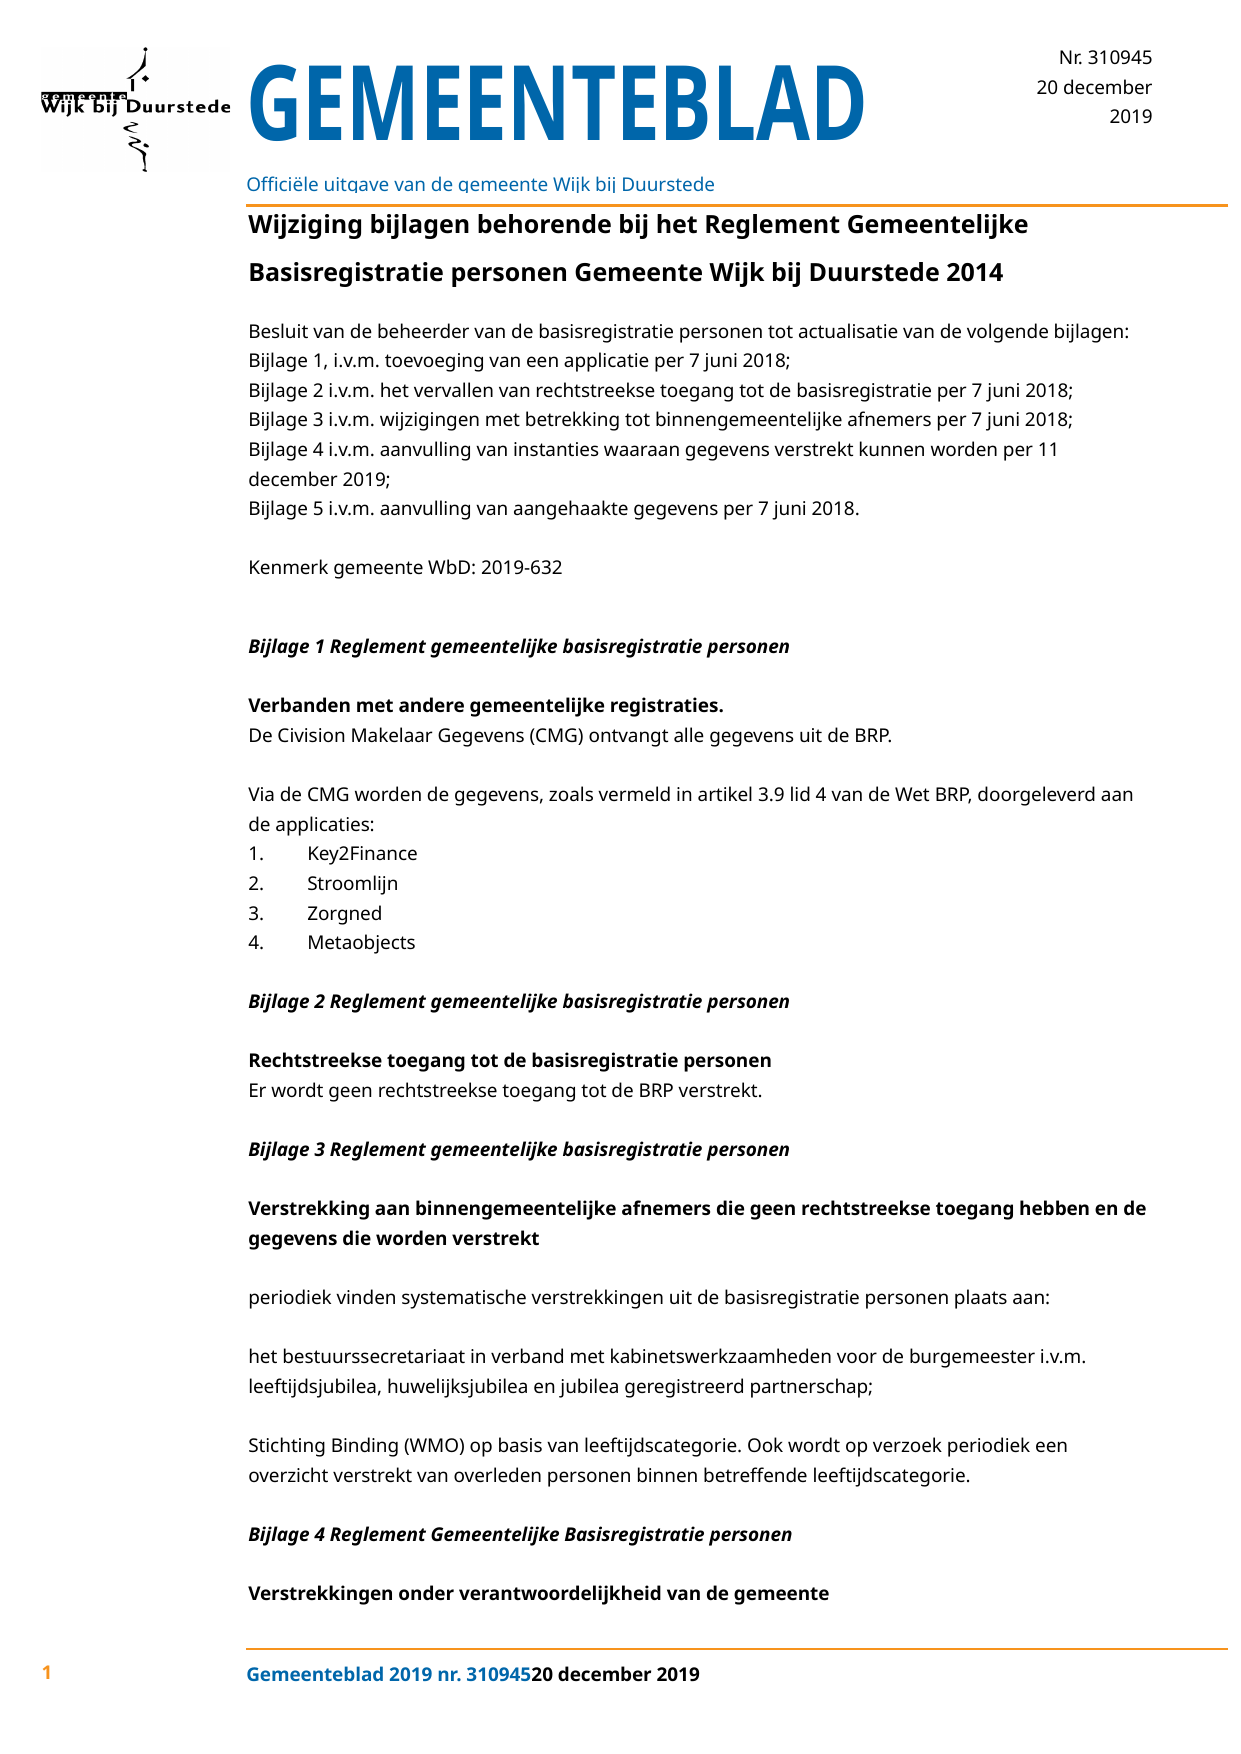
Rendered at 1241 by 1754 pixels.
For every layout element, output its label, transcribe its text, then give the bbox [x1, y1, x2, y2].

text Bijlage 2 Reglement gemeentelijke basisregistratie personen [248, 988, 1152, 1014]
text Via de CMG worden de gegevens, zoals vermeld in artikel 3.9 lid 4 van de Wet BRP, doorgeleverd aan de applicaties: [248, 781, 1152, 837]
text het bestuurssecretariaat in verband met kabinetswerkzaamheden voor de burgemeester i.v.m. leeftijdsjubilea, huwelijksjubilea en jubilea geregistreerd partnerschap; [248, 1343, 1152, 1399]
list Stroomlijn [248, 870, 1152, 896]
text Bijlage 5 i.v.m. aanvulling van aangehaakte gegevens per 7 juni 2018. [248, 495, 1152, 521]
text Bijlage 1 Reglement gemeentelijke basisregistratie personen [248, 633, 1152, 659]
text Kenmerk gemeente WbD: 2019-632 [248, 554, 1152, 580]
text Verstrekking aan binnengemeentelijke afnemers die geen rechtstreekse toegang hebben en de gegevens die worden verstrekt [248, 1196, 1152, 1251]
text Stichting Binding (WMO) op basis van leeftijdscategorie. Ook wordt op verzoek periodiek een overzicht verstrekt van overleden personen binnen betreffende leeftijdscategorie. [248, 1432, 1152, 1487]
text Verstrekkingen onder verantwoordelijkheid van de gemeente [248, 1580, 1152, 1606]
list Key2Finance [248, 841, 1152, 866]
text Verbanden met andere gemeentelijke registraties. [248, 693, 1152, 718]
picture [41, 47, 231, 172]
text Besluit van de beheerder van de basisregistratie personen tot actualisatie van de volgende bijlagen: [248, 318, 1152, 344]
text periodiek vinden systematische verstrekkingen uit de basisregistratie personen plaats aan: [248, 1284, 1152, 1310]
text Bijlage 1, i.v.m. toevoeging van een applicatie per 7 juni 2018; [248, 347, 1152, 373]
text Rechtstreekse toegang tot de basisregistratie personen [248, 1048, 1152, 1073]
list Zorgned [248, 900, 1152, 925]
text Bijlage 2 i.v.m. het vervallen van rechtstreekse toegang tot de basisregistratie per 7 juni 2018; [248, 377, 1152, 403]
text Wijziging bijlagen behorende bij het Reglement Gemeentelijke Basisregistratie personen Gemeente Wijk bij Duurstede 2014 [248, 207, 1152, 288]
text Bijlage 4 Reglement Gemeentelijke Basisregistratie personen [248, 1521, 1152, 1547]
text Bijlage 3 i.v.m. wijzigingen met betrekking tot binnengemeentelijke afnemers per 7 juni 2018; [248, 407, 1152, 432]
text Bijlage 3 Reglement gemeentelijke basisregistratie personen [248, 1136, 1152, 1162]
list Metaobjects [248, 929, 1152, 955]
text Bijlage 4 i.v.m. aanvulling van instanties waaraan gegevens verstrekt kunnen worden per 11 december 2019; [248, 436, 1152, 492]
text De Civision Makelaar Gegevens (CMG) ontvangt alle gegevens uit de BRP. [248, 722, 1152, 748]
text Er wordt geen rechtstreekse toegang tot de BRP verstrekt. [248, 1077, 1152, 1103]
